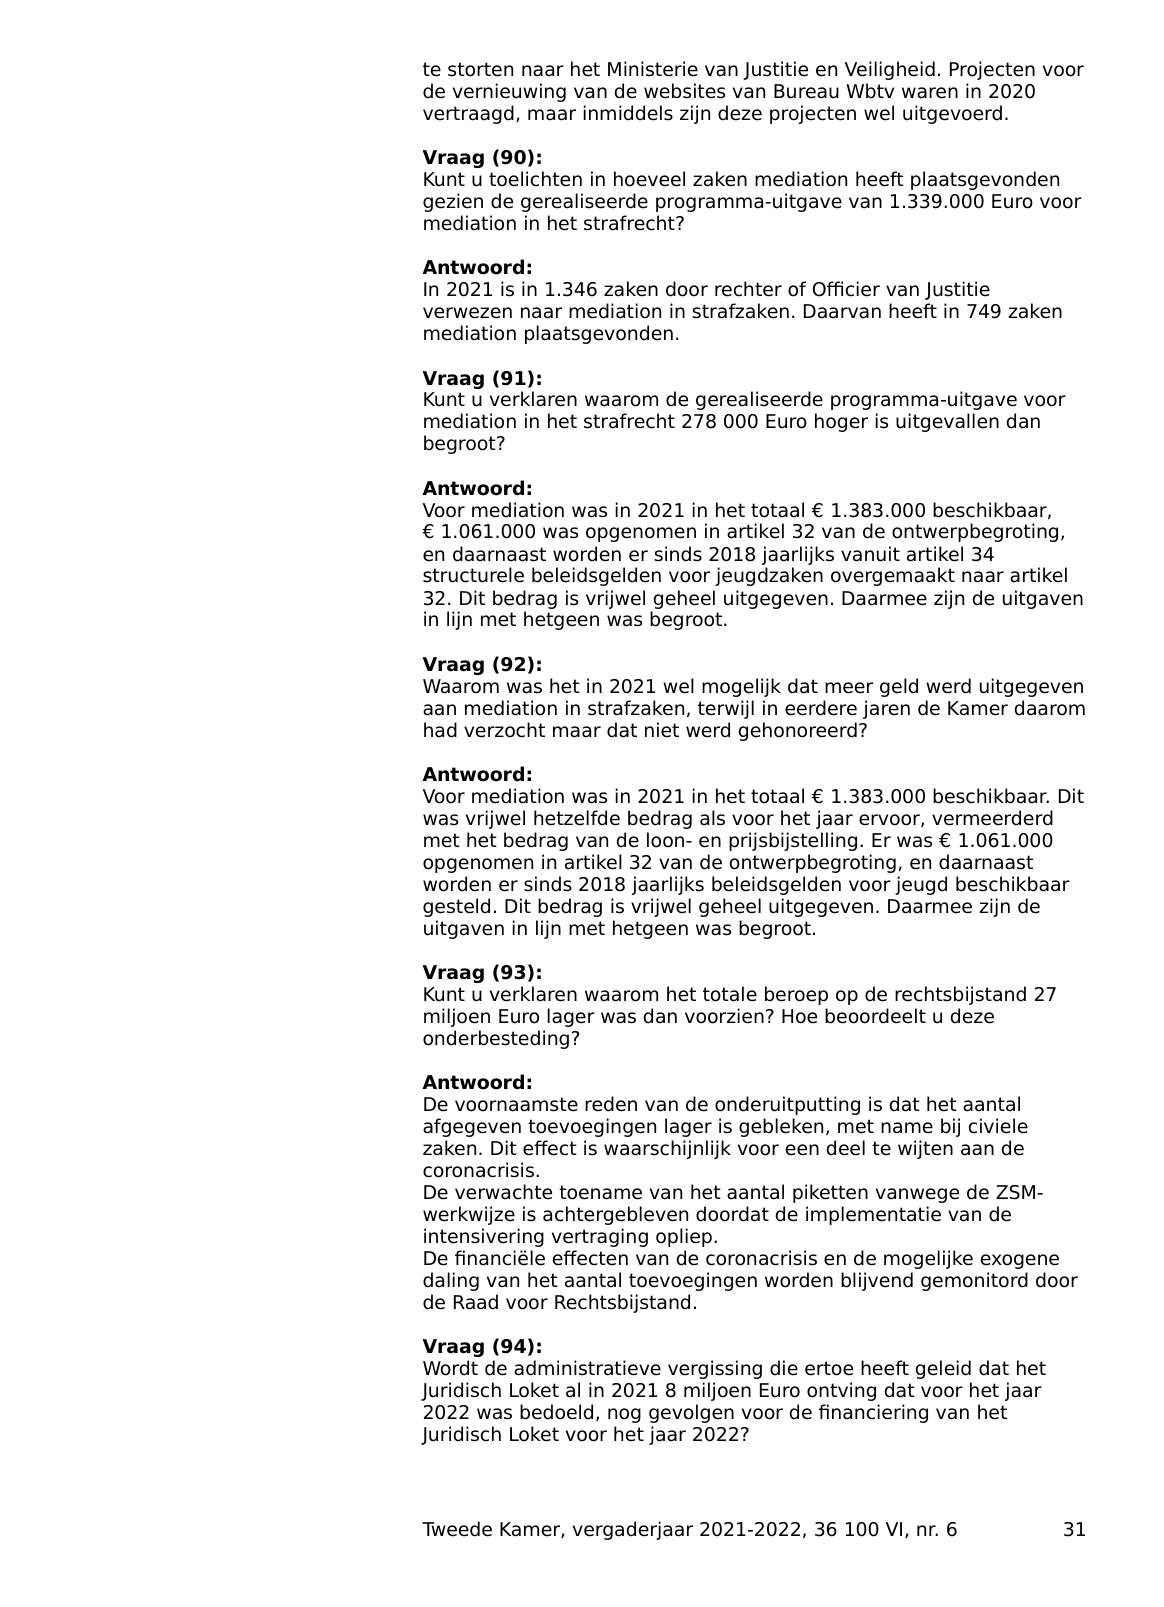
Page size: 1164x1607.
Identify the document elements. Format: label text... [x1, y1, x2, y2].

text Kunt u verklaren waarom het totale beroep op de rechtsbijstand 27 miljoen Euro lager was dan voorzien? Hoe beoordeelt u deze onderbesteding? [422, 984, 1087, 1049]
text Antwoord: [422, 764, 1087, 786]
text De voornaamste reden van de onderuitputting is dat het aantal afgegeven toevoegingen lager is gebleken, met name bij civiele zaken. Dit effect is waarschijnlijk voor een deel te wijten aan de coronacrisis. [422, 1094, 1087, 1182]
text Antwoord: [422, 1072, 1087, 1094]
text De financiële effecten van de coronacrisis en de mogelijke exogene daling van het aantal toevoegingen worden blijvend gemonitord door de Raad voor Rechtsbijstand. [422, 1248, 1087, 1313]
text De verwachte toename van het aantal piketten vanwege de ZSM-werkwijze is achtergebleven doordat de implementatie van de intensivering vertraging opliep. [422, 1182, 1087, 1248]
text Vraag (92): [422, 653, 1087, 676]
text Antwoord: [422, 257, 1087, 279]
text Vraag (93): [422, 962, 1087, 984]
text Vraag (91): [422, 367, 1087, 389]
text Vraag (90): [422, 147, 1087, 169]
text Kunt u toelichten in hoeveel zaken mediation heeft plaatsgevonden gezien de gerealiseerde programma-uitgave van 1.339.000 Euro voor mediation in het strafrecht? [422, 169, 1087, 235]
text Wordt de administratieve vergissing die ertoe heeft geleid dat het Juridisch Loket al in 2021 8 miljoen Euro ontving dat voor het jaar 2022 was bedoeld, nog gevolgen voor de financiering van het Juridisch Loket voor het jaar 2022? [422, 1358, 1087, 1446]
text In 2021 is in 1.346 zaken door rechter of Officier van Justitie verwezen naar mediation in strafzaken. Daarvan heeft in 749 zaken mediation plaatsgevonden. [422, 279, 1087, 345]
text Antwoord: [422, 477, 1087, 499]
text Kunt u verklaren waarom de gerealiseerde programma-uitgave voor mediation in het strafrecht 278 000 Euro hoger is uitgevallen dan begroot? [422, 389, 1087, 455]
text te storten naar het Ministerie van Justitie en Veiligheid. Projecten voor de vernieuwing van de websites van Bureau Wbtv waren in 2020 vertraagd, maar inmiddels zijn deze projecten wel uitgevoerd. [422, 59, 1087, 125]
text Voor mediation was in 2021 in het totaal € 1.383.000 beschikbaar. Dit was vrijwel hetzelfde bedrag als voor het jaar ervoor, vermeerderd met het bedrag van de loon- en prijsbijstelling. Er was € 1.061.000 opgenomen in artikel 32 van de ontwerpbegroting, en daarnaast worden er sinds 2018 jaarlijks beleidsgelden voor jeugd beschikbaar gesteld. Dit bedrag is vrijwel geheel uitgegeven. Daarmee zijn de uitgaven in lijn met hetgeen was begroot. [422, 786, 1087, 939]
text Vraag (94): [422, 1336, 1087, 1358]
text Voor mediation was in 2021 in het totaal € 1.383.000 beschikbaar, € 1.061.000 was opgenomen in artikel 32 van de ontwerpbegroting, en daarnaast worden er sinds 2018 jaarlijks vanuit artikel 34 structurele beleidsgelden voor jeugdzaken overgemaakt naar artikel 32. Dit bedrag is vrijwel geheel uitgegeven. Daarmee zijn de uitgaven in lijn met hetgeen was begroot. [422, 499, 1087, 631]
text Waarom was het in 2021 wel mogelijk dat meer geld werd uitgegeven aan mediation in strafzaken, terwijl in eerdere jaren de Kamer daarom had verzocht maar dat niet werd gehonoreerd? [422, 676, 1087, 741]
